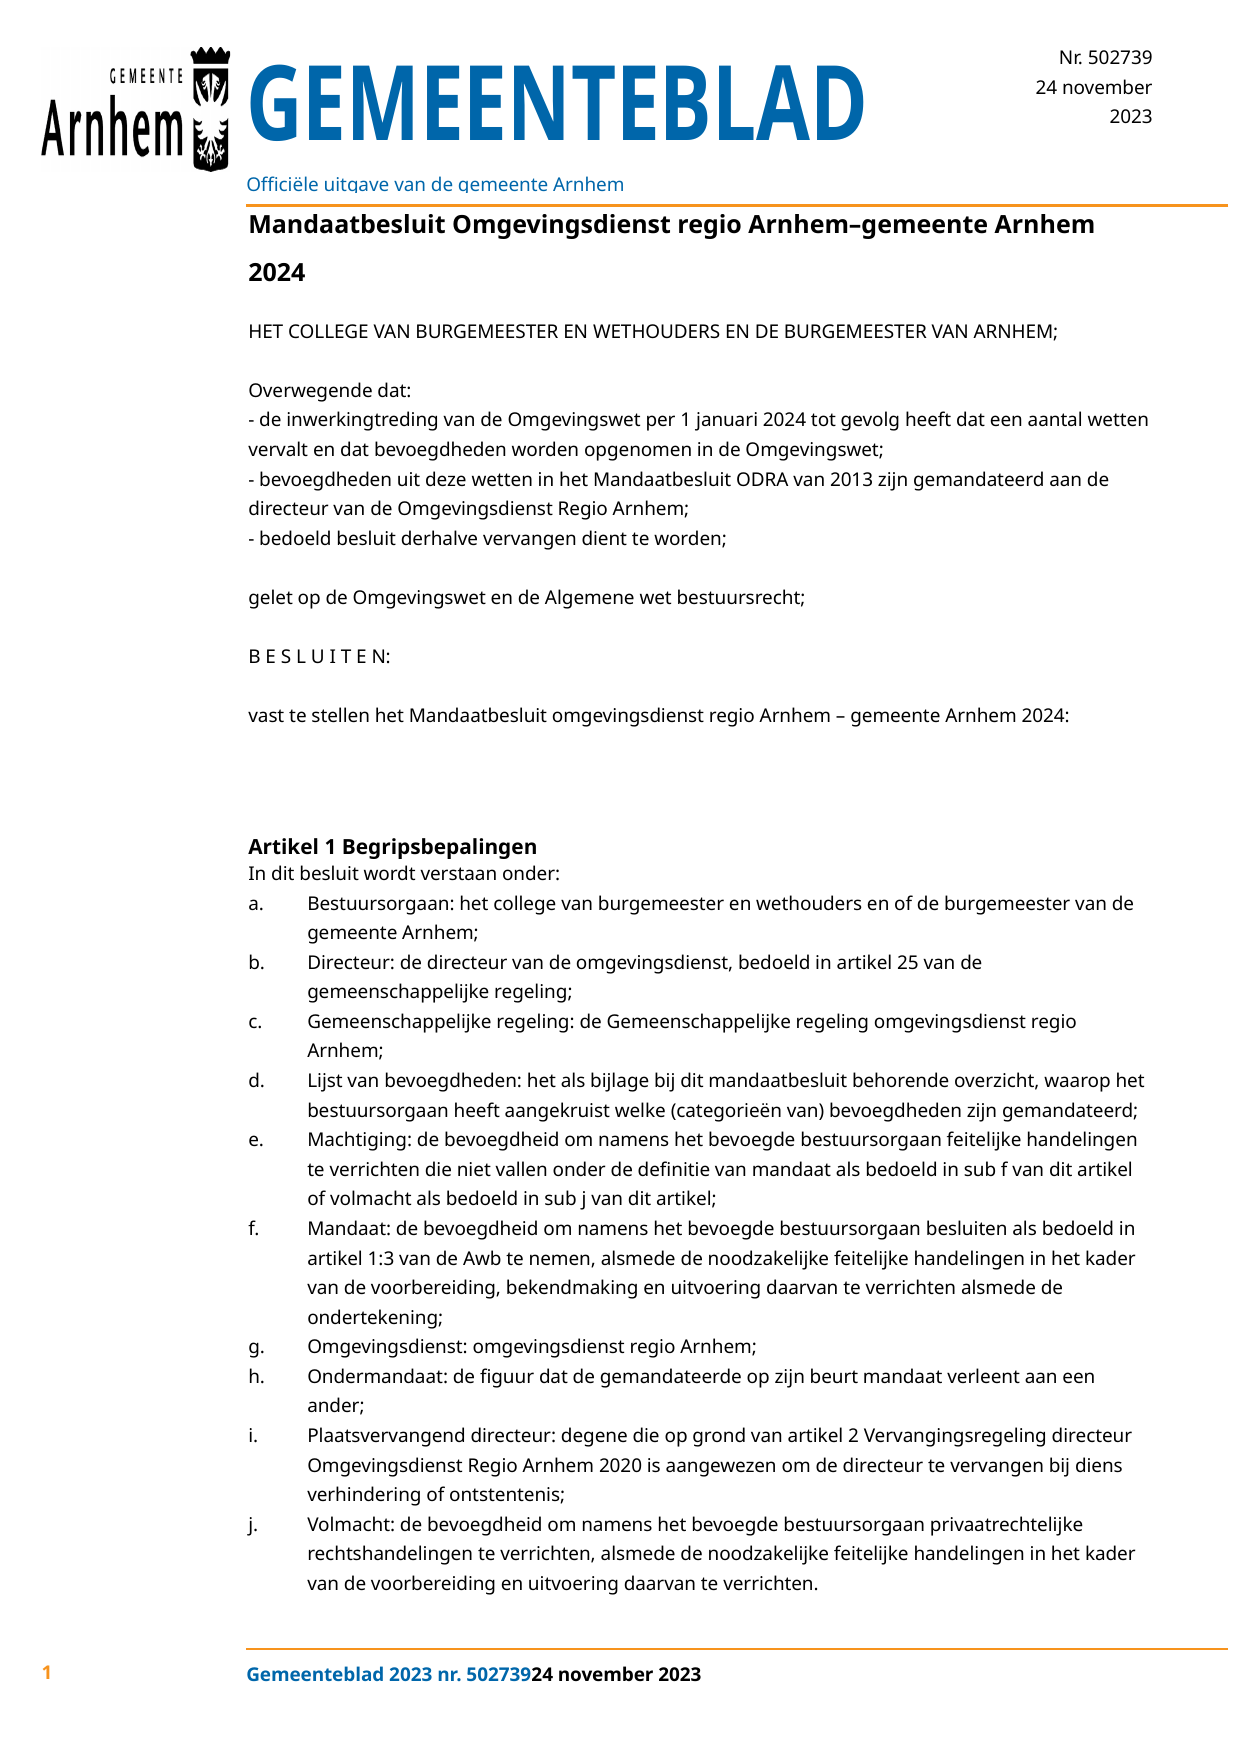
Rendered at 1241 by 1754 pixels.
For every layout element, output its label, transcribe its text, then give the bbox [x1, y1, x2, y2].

list Gemeenschappelijke regeling: de Gemeenschappelijke regeling omgevingsdienst regio Arnhem; [248, 1008, 1152, 1063]
list Ondermandaat: de figuur dat de gemandateerde op zijn beurt mandaat verleent aan een ander; [248, 1363, 1152, 1418]
list Omgevingsdienst: omgevingsdienst regio Arnhem; [248, 1333, 1152, 1359]
list Directeur: de directeur van de omgevingsdienst, bedoeld in artikel 25 van de gemeenschappelijke regeling; [248, 949, 1152, 1004]
text In dit besluit wordt verstaan onder: [248, 860, 1152, 886]
text - de inwerkingtreding van de Omgevingswet per 1 januari 2024 tot gevolg heeft dat een aantal wetten vervalt en dat bevoegdheden worden opgenomen in de Omgevingswet; [248, 407, 1152, 462]
list Machtiging: de bevoegdheid om namens het bevoegde bestuursorgaan feitelijke handelingen te verrichten die niet vallen onder de definitie van mandaat als bedoeld in sub f van dit artikel of volmacht als bedoeld in sub j van dit artikel; [248, 1126, 1152, 1211]
list Plaatsvervangend directeur: degene die op grond van artikel 2 Vervangingsregeling directeur Omgevingsdienst Regio Arnhem 2020 is aangewezen om de directeur te vervangen bij diens verhindering of ontstentenis; [248, 1422, 1152, 1507]
text B E S L U I T E N: [248, 643, 1152, 669]
text vast te stellen het Mandaatbesluit omgevingsdienst regio Arnhem – gemeente Arnhem 2024: [248, 702, 1152, 728]
picture [41, 47, 231, 172]
list Mandaat: de bevoegdheid om namens het bevoegde bestuursorgaan besluiten als bedoeld in artikel 1:3 van de Awb te nemen, alsmede de noodzakelijke feitelijke handelingen in het kader van de voorbereiding, bekendmaking en uitvoering daarvan te verrichten alsmede de ondertekening; [248, 1215, 1152, 1330]
text - bedoeld besluit derhalve vervangen dient te worden; [248, 525, 1152, 551]
text - bevoegdheden uit deze wetten in het Mandaatbesluit ODRA van 2013 zijn gemandateerd aan de directeur van de Omgevingsdienst Regio Arnhem; [248, 466, 1152, 521]
text gelet op de Omgevingswet en de Algemene wet bestuursrecht; [248, 584, 1152, 610]
list Volmacht: de bevoegdheid om namens het bevoegde bestuursorgaan privaatrechtelijke rechtshandelingen te verrichten, alsmede de noodzakelijke feitelijke handelingen in het kader van de voorbereiding en uitvoering daarvan te verrichten. [248, 1511, 1152, 1596]
list Lijst van bevoegdheden: het als bijlage bij dit mandaatbesluit behorende overzicht, waarop het bestuursorgaan heeft aangekruist welke (categorieën van) bevoegdheden zijn gemandateerd; [248, 1067, 1152, 1123]
text Artikel 1 Begripsbepalingen [248, 832, 1152, 860]
text HET COLLEGE VAN BURGEMEESTER EN WETHOUDERS EN DE BURGEMEESTER VAN ARNHEM; [248, 318, 1152, 344]
list Bestuursorgaan: het college van burgemeester en wethouders en of de burgemeester van de gemeente Arnhem; [248, 890, 1152, 945]
text Mandaatbesluit Omgevingsdienst regio Arnhem–gemeente Arnhem 2024 [248, 207, 1152, 288]
text Overwegende dat: [248, 377, 1152, 403]
